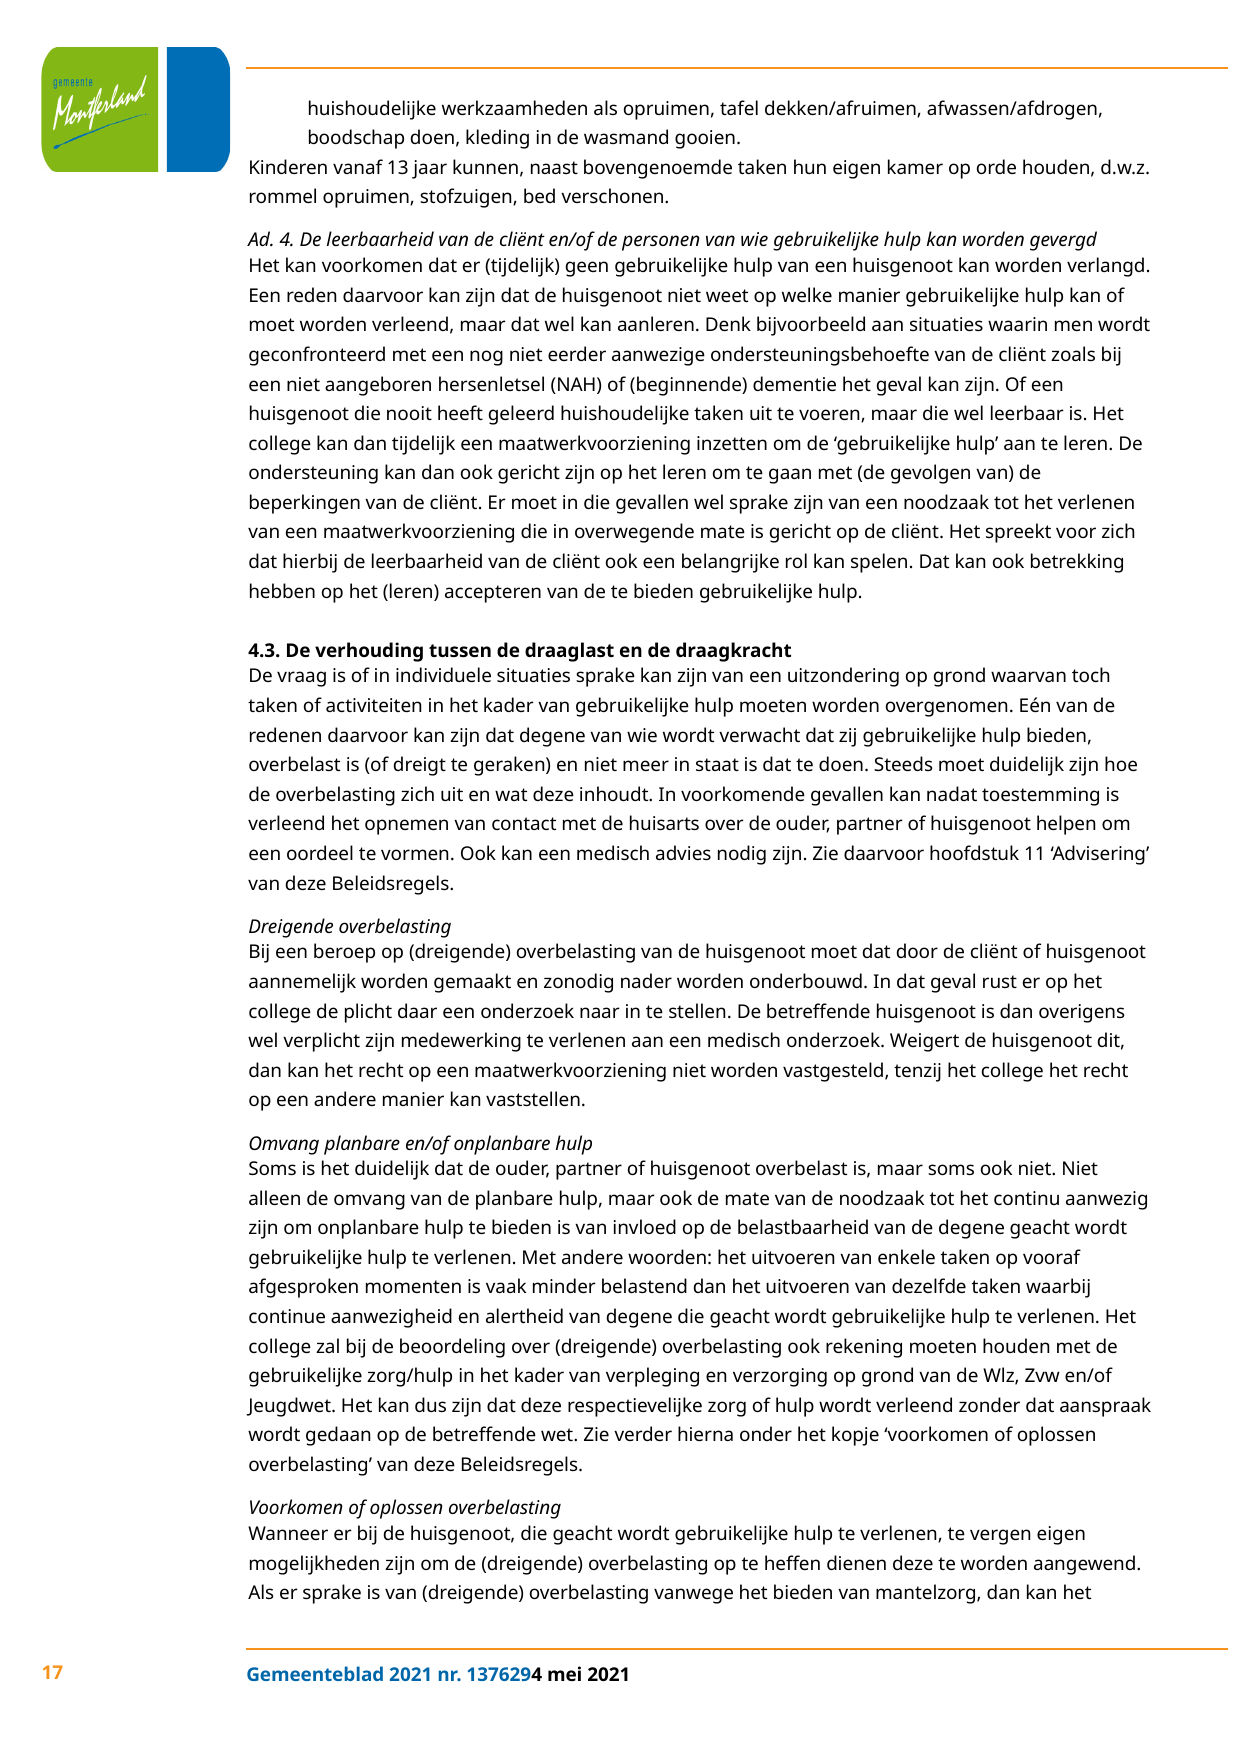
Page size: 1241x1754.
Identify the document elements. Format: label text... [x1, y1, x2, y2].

text Ad. 4. De leerbaarheid van de cliënt en/of de personen van wie gebruikelijke hulp kan worden gevergd [248, 227, 1152, 252]
text Kinderen vanaf 13 jaar kunnen, naast bovengenoemde taken hun eigen kamer op orde houden, d.w.z. rommel opruimen, stofzuigen, bed verschonen. [248, 154, 1152, 209]
text Bij een beroep op (dreigende) overbelasting van de huisgenoot moet dat door de cliënt of huisgenoot aannemelijk worden gemaakt en zonodig nader worden onderbouwd. In dat geval rust er op het college de plicht daar een onderzoek naar in te stellen. De betreffende huisgenoot is dan overigens wel verplicht zijn medewerking te verlenen aan een medisch onderzoek. Weigert de huisgenoot dit, dan kan het recht op een maatwerkvoorziening niet worden vastgesteld, tenzij het college het recht op een andere manier kan vaststellen. [248, 939, 1152, 1112]
text De vraag is of in individuele situaties sprake kan zijn van een uitzondering op grond waarvan toch taken of activiteiten in het kader van gebruikelijke hulp moeten worden overgenomen. Eén van de redenen daarvoor kan zijn dat degene van wie wordt verwacht dat zij gebruikelijke hulp bieden, overbelast is (of dreigt te geraken) en niet meer in staat is dat te doen. Steeds moet duidelijk zijn hoe de overbelasting zich uit en wat deze inhoudt. In voorkomende gevallen kan nadat toestemming is verleend het opnemen van contact met de huisarts over de ouder, partner of huisgenoot helpen om een oordeel te vormen. Ook kan een medisch advies nodig zijn. Zie daarvoor hoofdstuk 11 ‘Advisering’ van deze Beleidsregels. [248, 663, 1152, 896]
text 4.3. De verhouding tussen de draaglast en de draagkracht [248, 637, 1152, 663]
text Omvang planbare en/of onplanbare hulp [248, 1130, 1152, 1155]
text Voorkomen of oplossen overbelasting [248, 1494, 1152, 1520]
text Wanneer er bij de huisgenoot, die geacht wordt gebruikelijke hulp te verlenen, te vergen eigen mogelijkheden zijn om de (dreigende) overbelasting op te heffen dienen deze te worden aangewend. Als er sprake is van (dreigende) overbelasting vanwege het bieden van mantelzorg, dan kan het [248, 1520, 1152, 1605]
list huishoudelijke werkzaamheden als opruimen, tafel dekken/afruimen, afwassen/afdrogen, boodschap doen, kleding in de wasmand gooien. [248, 95, 1152, 150]
text Dreigende overbelasting [248, 913, 1152, 939]
text Soms is het duidelijk dat de ouder, partner of huisgenoot overbelast is, maar soms ook niet. Niet alleen de omvang van de planbare hulp, maar ook de mate van de noodzaak tot het continu aanwezig zijn om onplanbare hulp te bieden is van invloed op de belastbaarheid van de degene geacht wordt gebruikelijke hulp te verlenen. Met andere woorden: het uitvoeren van enkele taken op vooraf afgesproken momenten is vaak minder belastend dan het uitvoeren van dezelfde taken waarbij continue aanwezigheid en alertheid van degene die geacht wordt gebruikelijke hulp te verlenen. Het college zal bij de beoordeling over (dreigende) overbelasting ook rekening moeten houden met de gebruikelijke zorg/hulp in het kader van verpleging en verzorging op grond van de Wlz, Zvw en/of Jeugdwet. Het kan dus zijn dat deze respectievelijke zorg of hulp wordt verleend zonder dat aanspraak wordt gedaan op de betreffende wet. Zie verder hierna onder het kopje ‘voorkomen of oplossen overbelasting’ van deze Beleidsregels. [248, 1155, 1152, 1477]
text Het kan voorkomen dat er (tijdelijk) geen gebruikelijke hulp van een huisgenoot kan worden verlangd. Een reden daarvoor kan zijn dat de huisgenoot niet weet op welke manier gebruikelijke hulp kan of moet worden verleend, maar dat wel kan aanleren. Denk bijvoorbeeld aan situaties waarin men wordt geconfronteerd met een nog niet eerder aanwezige ondersteuningsbehoefte van de cliënt zoals bij een niet aangeboren hersenletsel (NAH) of (beginnende) dementie het geval kan zijn. Of een huisgenoot die nooit heeft geleerd huishoudelijke taken uit te voeren, maar die wel leerbaar is. Het college kan dan tijdelijk een maatwerkvoorziening inzetten om de ‘gebruikelijke hulp’ aan te leren. De ondersteuning kan dan ook gericht zijn op het leren om te gaan met (de gevolgen van) de beperkingen van de cliënt. Er moet in die gevallen wel sprake zijn van een noodzaak tot het verlenen van een maatwerkvoorziening die in overwegende mate is gericht op de cliënt. Het spreekt voor zich dat hierbij de leerbaarheid van de cliënt ook een belangrijke rol kan spelen. Dat kan ook betrekking hebben op het (leren) accepteren van de te bieden gebruikelijke hulp. [248, 252, 1152, 603]
picture [41, 47, 231, 172]
